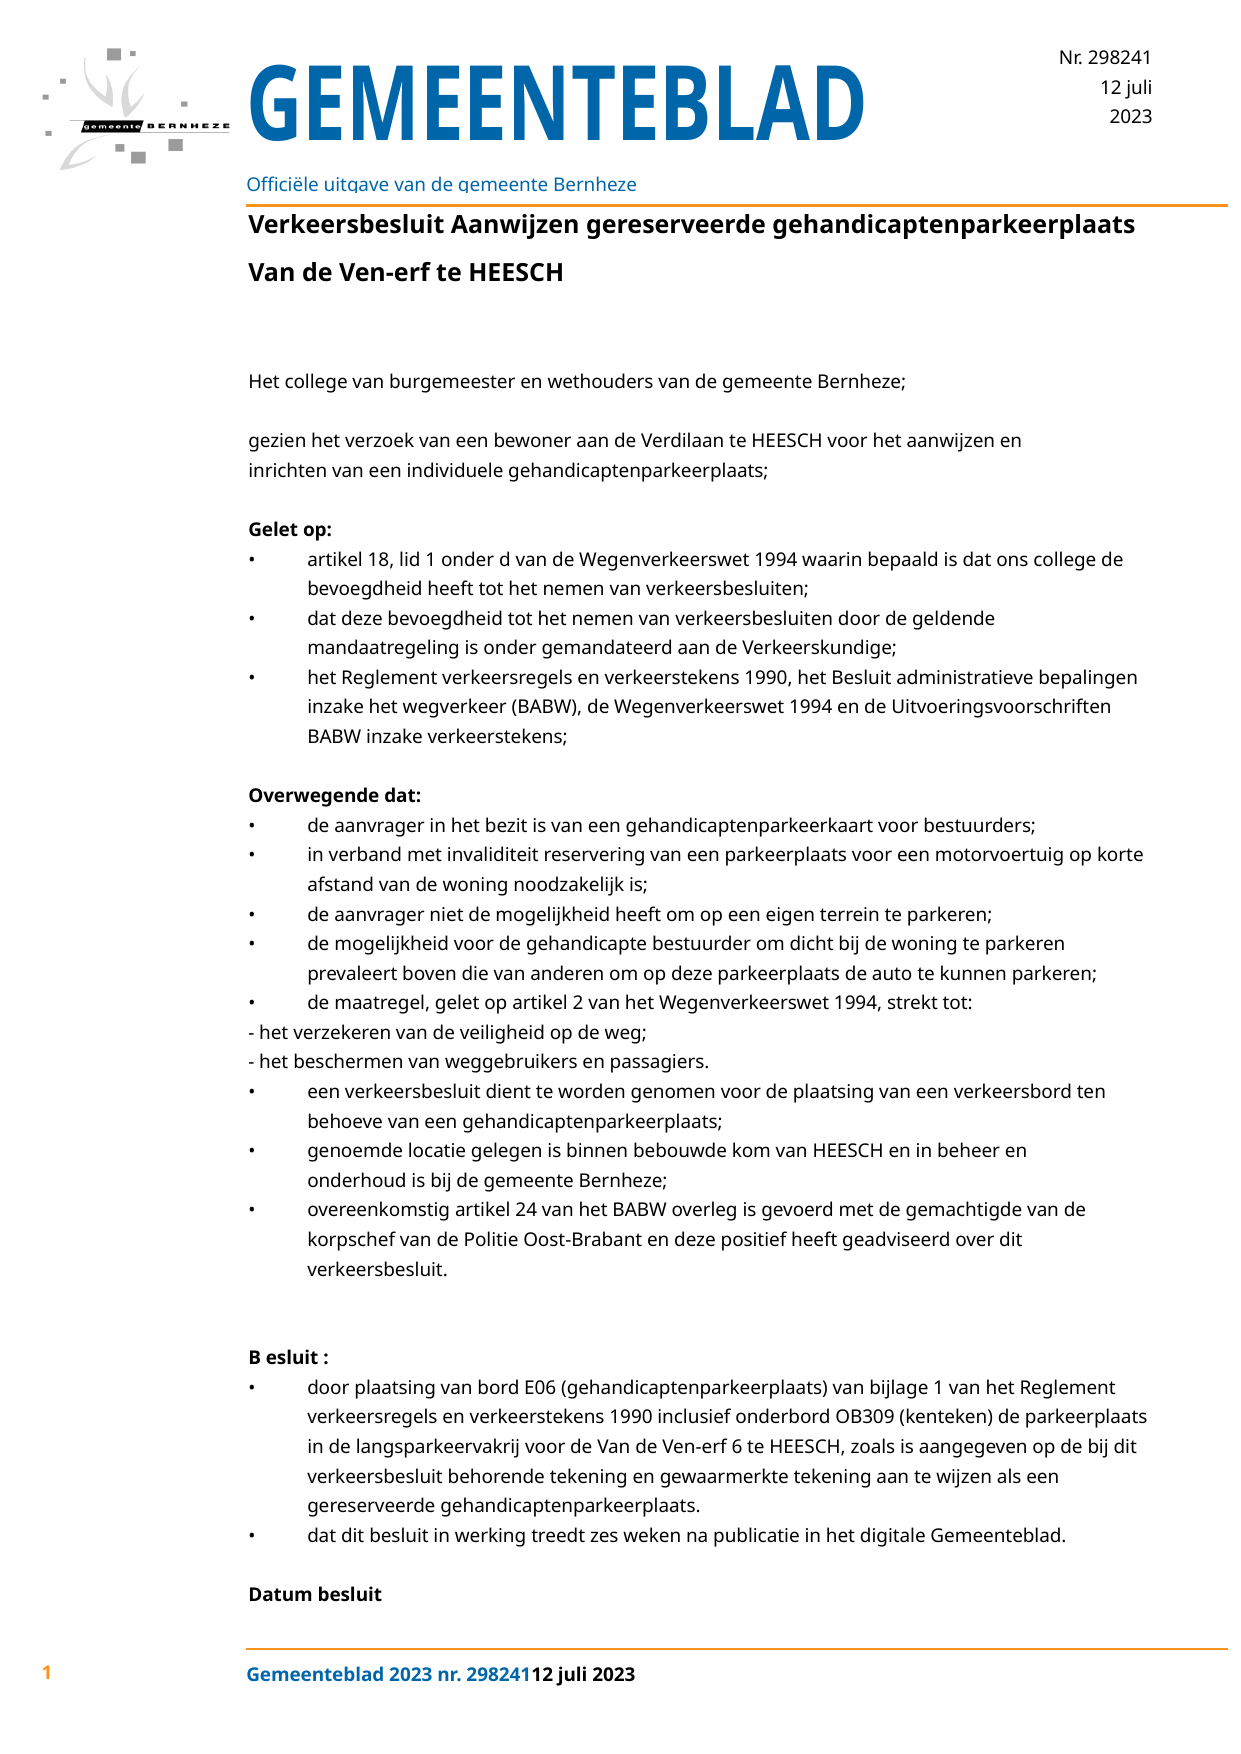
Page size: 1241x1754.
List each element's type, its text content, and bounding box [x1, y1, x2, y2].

list de maatregel, gelet op artikel 2 van het Wegenverkeerswet 1994, strekt tot: [248, 989, 1152, 1015]
text Verkeersbesluit Aanwijzen gereserveerde gehandicaptenparkeerplaats Van de Ven-erf te HEESCH [248, 207, 1152, 288]
text inrichten van een individuele gehandicaptenparkeerplaats; [248, 457, 1152, 483]
list dat dit besluit in werking treedt zes weken na publicatie in het digitale Gemeenteblad. [248, 1522, 1152, 1548]
list overeenkomstig artikel 24 van het BABW overleg is gevoerd met de gemachtigde van de korpschef van de Politie Oost-Brabant en deze positief heeft geadviseerd over dit [248, 1197, 1152, 1252]
text Overwegende dat: [248, 782, 1152, 808]
text gezien het verzoek van een bewoner aan de Verdilaan te HEESCH voor het aanwijzen en [248, 427, 1152, 453]
list in verband met invaliditeit reservering van een parkeerplaats voor een motorvoertuig op korte afstand van de woning noodzakelijk is; [248, 842, 1152, 897]
list door plaatsing van bord E06 (gehandicaptenparkeerplaats) van bijlage 1 van het Reglement verkeersregels en verkeerstekens 1990 inclusief onderbord OB309 (kenteken) de parkeerplaats in de langsparkeervakrij voor de Van de Ven-erf 6 te HEESCH, zoals is aangegeven op de bij dit verkeersbesluit behorende tekening en gewaarmerkte tekening aan te wijzen als een gereserveerde gehandicaptenparkeerplaats. [248, 1374, 1152, 1518]
text Datum besluit [248, 1581, 1152, 1607]
list artikel 18, lid 1 onder d van de Wegenverkeerswet 1994 waarin bepaald is dat ons college de bevoegdheid heeft tot het nemen van verkeersbesluiten; [248, 546, 1152, 601]
picture [41, 47, 231, 172]
list dat deze bevoegdheid tot het nemen van verkeersbesluiten door de geldende mandaatregeling is onder gemandateerd aan de Verkeerskundige; [248, 605, 1152, 660]
list het Reglement verkeersregels en verkeerstekens 1990, het Besluit administratieve bepalingen inzake het wegverkeer (BABW), de Wegenverkeerswet 1994 en de Uitvoeringsvoorschriften BABW inzake verkeerstekens; [248, 664, 1152, 749]
list een verkeersbesluit dient te worden genomen voor de plaatsing van een verkeersbord ten behoeve van een gehandicaptenparkeerplaats; [248, 1078, 1152, 1133]
text Het college van burgemeester en wethouders van de gemeente Bernheze; [248, 368, 1152, 394]
list verkeersbesluit. [248, 1256, 1152, 1281]
text B esluit : [248, 1344, 1152, 1370]
list prevaleert boven die van anderen om op deze parkeerplaats de auto te kunnen parkeren; [248, 960, 1152, 986]
text - het verzekeren van de veiligheid op de weg; [248, 1019, 1152, 1045]
list de aanvrager niet de mogelijkheid heeft om op een eigen terrein te parkeren; [248, 901, 1152, 926]
list genoemde locatie gelegen is binnen bebouwde kom van HEESCH en in beheer en [248, 1137, 1152, 1163]
list de mogelijkheid voor de gehandicapte bestuurder om dicht bij de woning te parkeren [248, 930, 1152, 956]
list de aanvrager in het bezit is van een gehandicaptenparkeerkaart voor bestuurders; [248, 812, 1152, 838]
text Gelet op: [248, 516, 1152, 542]
list onderhoud is bij de gemeente Bernheze; [248, 1167, 1152, 1193]
text - het beschermen van weggebruikers en passagiers. [248, 1049, 1152, 1074]
